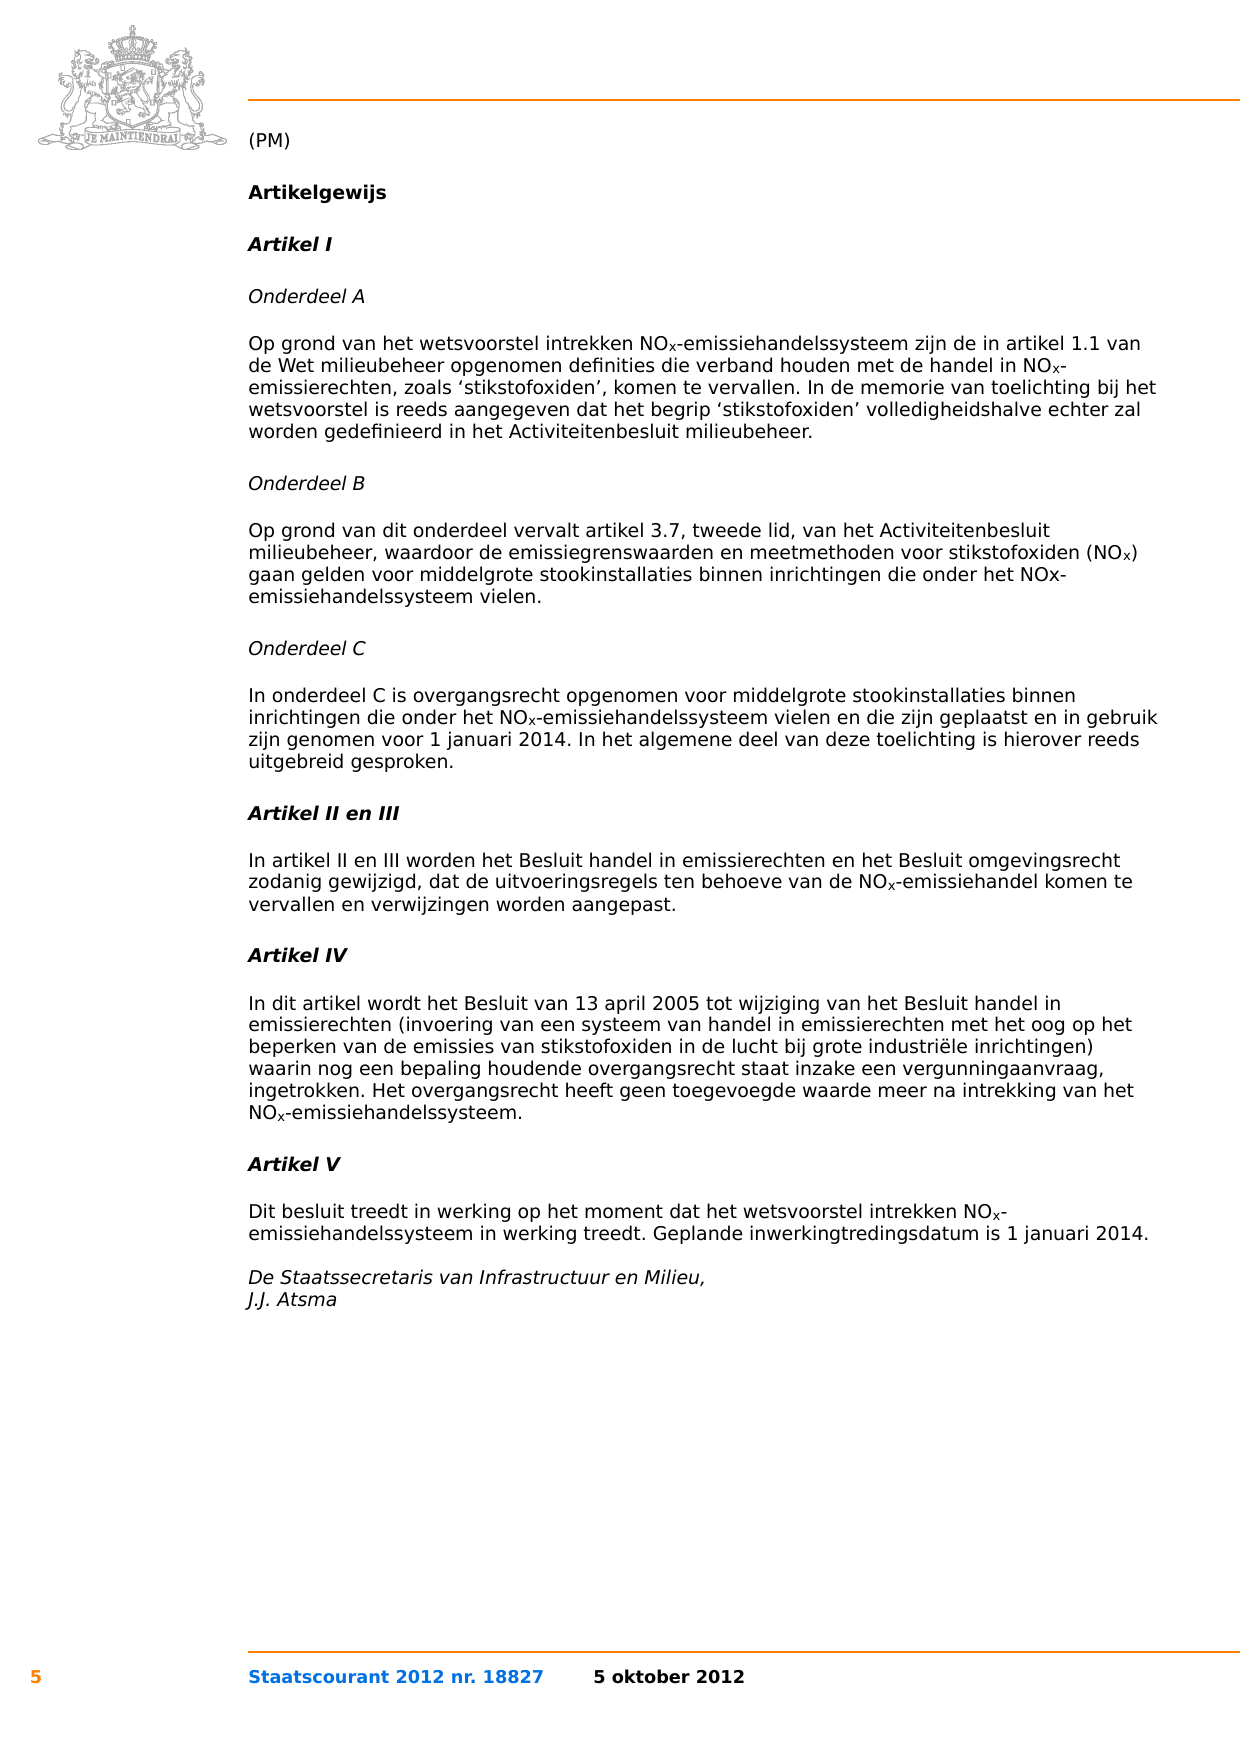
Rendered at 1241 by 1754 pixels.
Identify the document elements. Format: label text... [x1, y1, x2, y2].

picture [38, 25, 227, 150]
text In onderdeel C is overgangsrecht opgenomen voor middelgrote stookinstallaties binnen inrichtingen die onder het NOx-emissiehandelssysteem vielen en die zijn geplaatst en in gebruik zijn genomen voor 1 januari 2014. In het algemene deel van deze toelichting is hierover reeds uitgebreid gesproken. [248, 684, 1163, 772]
text In dit artikel wordt het Besluit van 13 april 2005 tot wijziging van het Besluit handel in emissierechten (invoering van een systeem van handel in emissierechten met het oog op het beperken van de emissies van stikstofoxiden in de lucht bij grote industriële inrichtingen) waarin nog een bepaling houdende overgangsrecht staat inzake een vergunningaanvraag, ingetrokken. Het overgangsrecht heeft geen toegevoegde waarde meer na intrekking van het NOx-emissiehandelssysteem. [248, 992, 1163, 1124]
subtitle Artikel V [248, 1154, 1163, 1176]
text Op grond van dit onderdeel vervalt artikel 3.7, tweede lid, van het Activiteitenbesluit milieubeheer, waardoor de emissiegrenswaarden en meetmethoden voor stikstofoxiden (NOx) gaan gelden voor middelgrote stookinstallaties binnen inrichtingen die onder het NOx-emissiehandelssysteem vielen. [248, 520, 1163, 608]
text De Staatssecretaris van Infrastructuur en Milieu, J.J. Atsma [248, 1267, 1163, 1311]
text In artikel II en III worden het Besluit handel in emissierechten en het Besluit omgevingsrecht zodanig gewijzigd, dat de uitvoeringsregels ten behoeve van de NOx-emissiehandel komen te vervallen en verwijzingen worden aangepast. [248, 849, 1163, 915]
subtitle Onderdeel A [248, 286, 1163, 308]
subtitle Artikel IV [248, 945, 1163, 967]
subtitle Artikel I [248, 234, 1163, 256]
text Dit besluit treedt in werking op het moment dat het wetsvoorstel intrekken NOx-emissiehandelssysteem in werking treedt. Geplande inwerkingtredingsdatum is 1 januari 2014. [248, 1201, 1163, 1245]
subtitle Onderdeel C [248, 638, 1163, 659]
text Op grond van het wetsvoorstel intrekken NOx-emissiehandelssysteem zijn de in artikel 1.1 van de Wet milieubeheer opgenomen definities die verband houden met de handel in NOx-emissierechten, zoals ‘stikstofoxiden’, komen te vervallen. In de memorie van toelichting bij het wetsvoorstel is reeds aangegeven dat het begrip ‘stikstofoxiden’ volledigheidshalve echter zal worden gedefinieerd in het Activiteitenbesluit milieubeheer. [248, 333, 1163, 443]
text (PM) [248, 130, 1163, 152]
subtitle Artikelgewijs [248, 182, 1163, 204]
subtitle Artikel II en III [248, 802, 1163, 824]
subtitle Onderdeel B [248, 473, 1163, 495]
